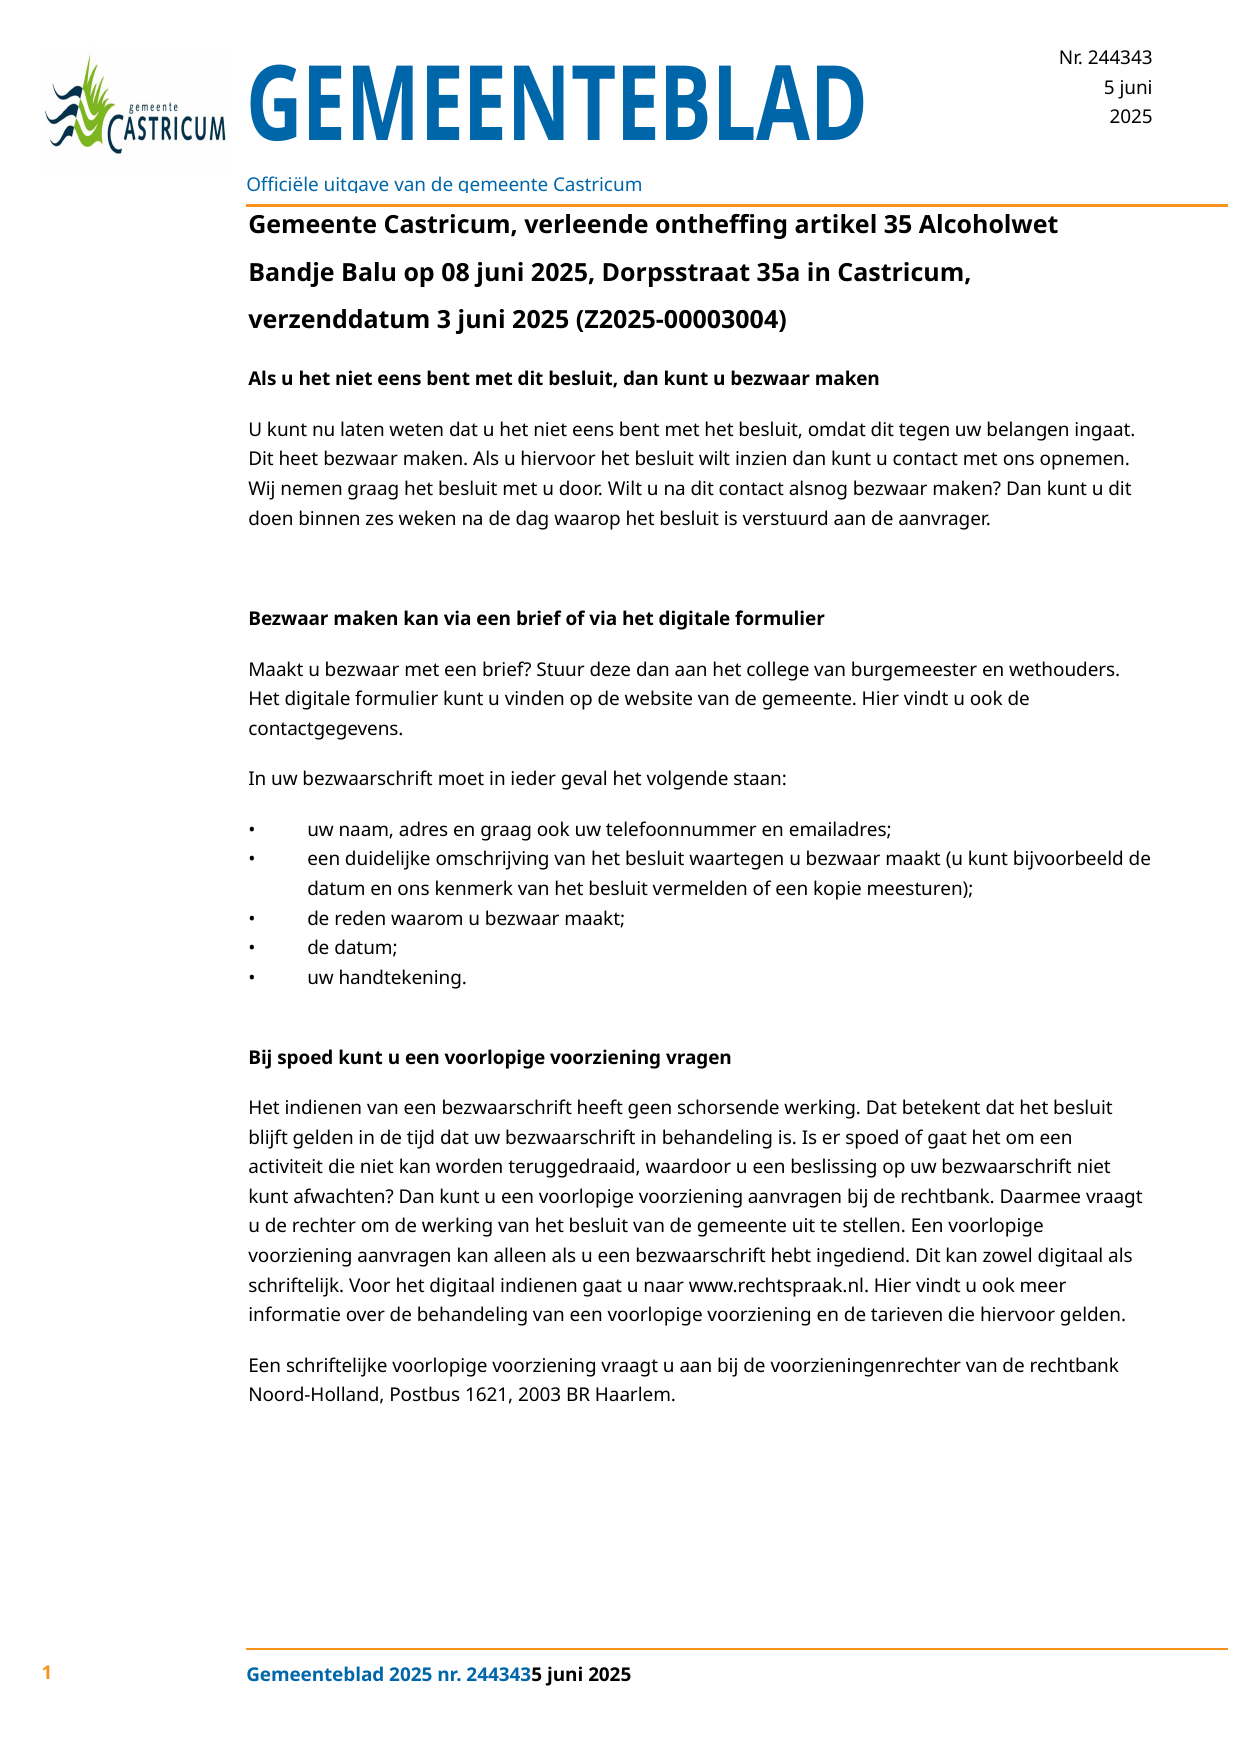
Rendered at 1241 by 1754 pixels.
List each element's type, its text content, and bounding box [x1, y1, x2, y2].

picture [41, 47, 231, 172]
text Gemeente Castricum, verleende ontheffing artikel 35 Alcoholwet Bandje Balu op 08 juni 2025, Dorpsstraat 35a in Castricum, verzenddatum 3 juni 2025 (Z2025-00003004) [248, 207, 1152, 336]
text Bij spoed kunt u een voorlopige voorziening vragen [248, 1044, 1152, 1069]
text Bezwaar maken kan via een brief of via het digitale formulier [248, 606, 1152, 631]
list de reden waarom u bezwaar maakt; [248, 905, 1152, 930]
text U kunt nu laten weten dat u het niet eens bent met het besluit, omdat dit tegen uw belangen ingaat. Dit heet bezwaar maken. Als u hiervoor het besluit wilt inzien dan kunt u contact met ons opnemen. Wij nemen graag het besluit met u door. Wilt u na dit contact alsnog bezwaar maken? Dan kunt u dit doen binnen zes weken na de dag waarop het besluit is verstuurd aan de aanvrager. [248, 416, 1152, 530]
text In uw bezwaarschrift moet in ieder geval het volgende staan: [248, 766, 1152, 791]
list de datum; [248, 934, 1152, 960]
text Een schriftelijke voorlopige voorziening vraagt u aan bij de voorzieningenrechter van de rechtbank Noord-Holland, Postbus 1621, 2003 BR Haarlem. [248, 1352, 1152, 1407]
text Het indienen van een bezwaarschrift heeft geen schorsende werking. Dat betekent dat het besluit blijft gelden in de tijd dat uw bezwaarschrift in behandeling is. Is er spoed of gaat het om een activiteit die niet kan worden teruggedraaid, waardoor u een beslissing op uw bezwaarschrift niet kunt afwachten? Dan kunt u een voorlopige voorziening aanvragen bij de rechtbank. Daarmee vraagt u de rechter om de werking van het besluit van de gemeente uit te stellen. Een voorlopige voorziening aanvragen kan alleen als u een bezwaarschrift hebt ingediend. Dit kan zowel digitaal als schriftelijk. Voor het digitaal indienen gaat u naar www.rechtspraak.nl. Hier vindt u ook meer informatie over de behandeling van een voorlopige voorziening en de tarieven die hiervoor gelden. [248, 1094, 1152, 1327]
list een duidelijke omschrijving van het besluit waartegen u bezwaar maakt (u kunt bijvoorbeeld de datum en ons kenmerk van het besluit vermelden of een kopie meesturen); [248, 846, 1152, 901]
text Als u het niet eens bent met dit besluit, dan kunt u bezwaar maken [248, 366, 1152, 391]
list uw handtekening. [248, 964, 1152, 989]
text Maakt u bezwaar met een brief? Stuur deze dan aan het college van burgemeester en wethouders. Het digitale formulier kunt u vinden op de website van de gemeente. Hier vindt u ook de contactgegevens. [248, 656, 1152, 741]
list uw naam, adres en graag ook uw telefoonnummer en emailadres; [248, 816, 1152, 842]
